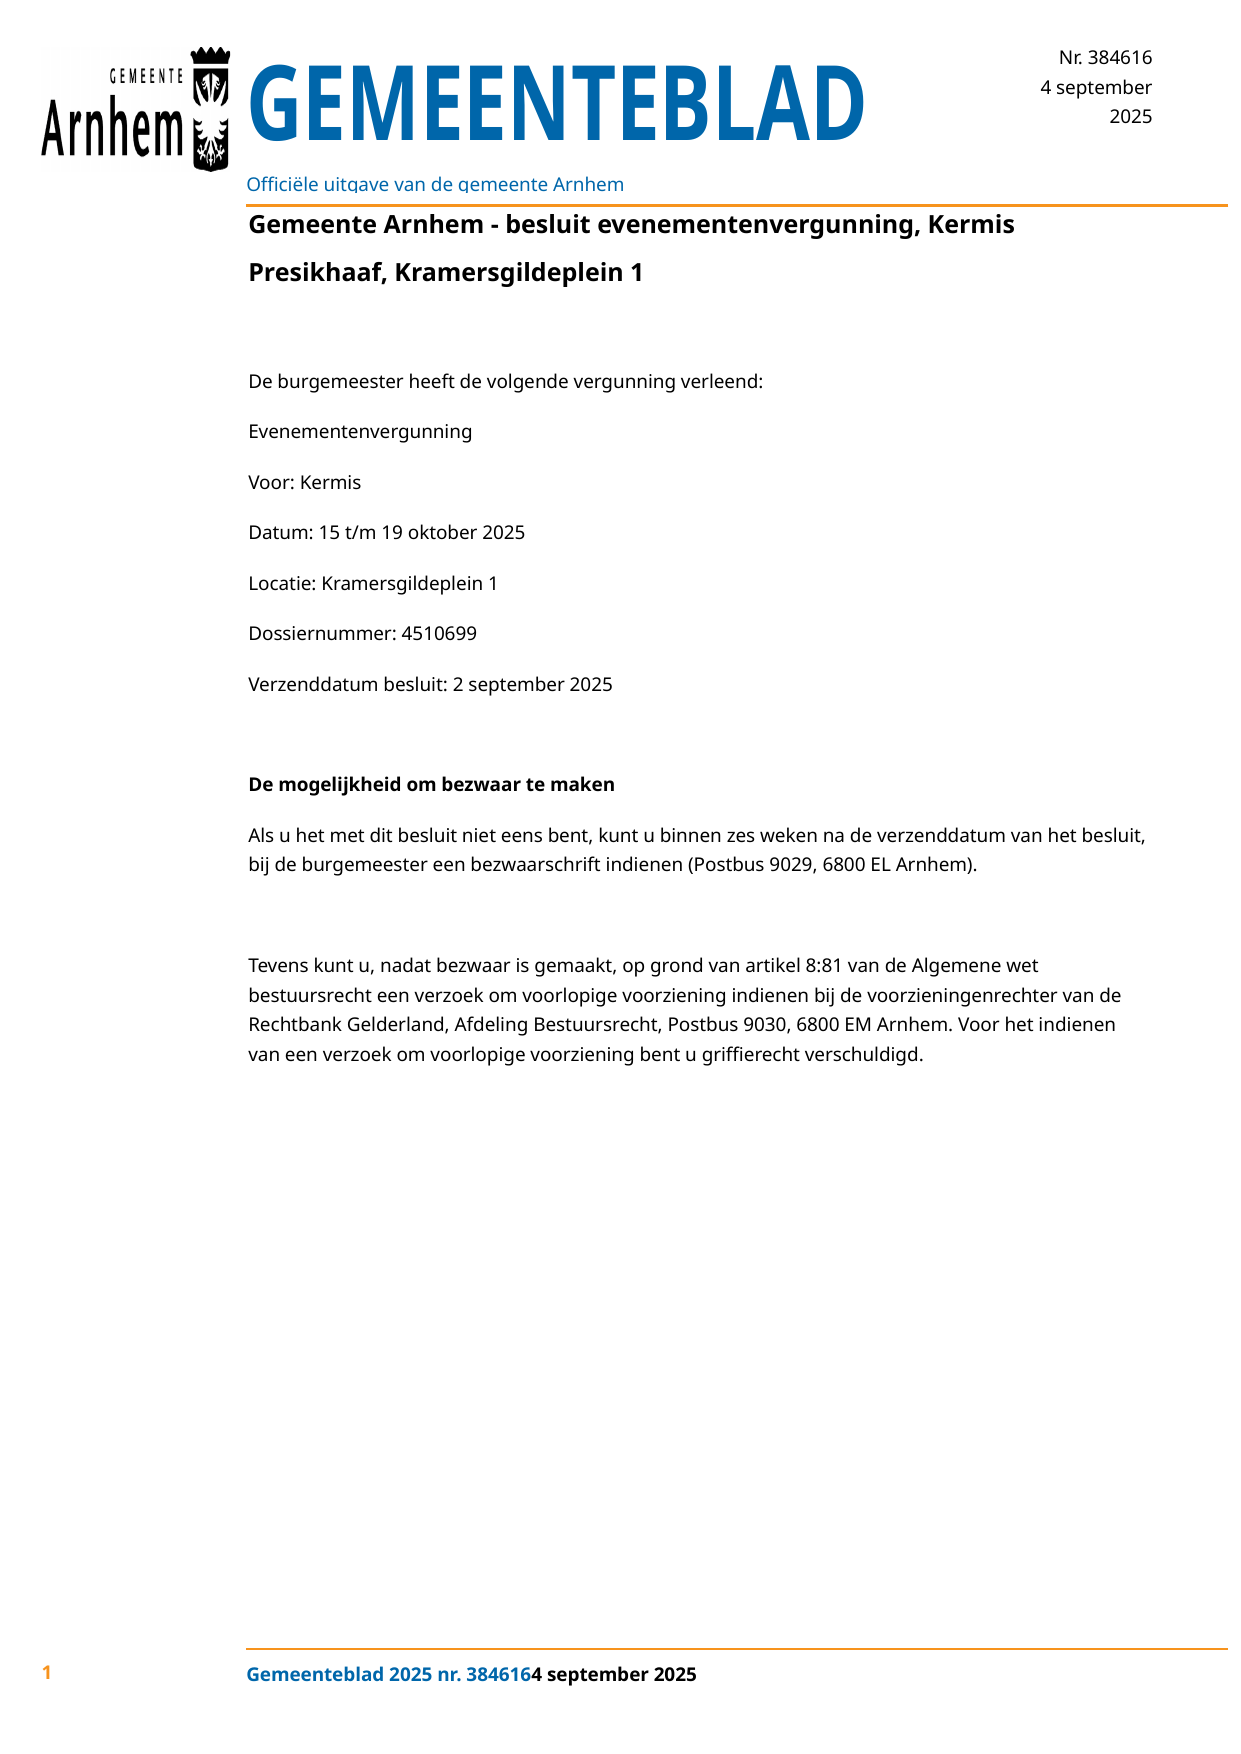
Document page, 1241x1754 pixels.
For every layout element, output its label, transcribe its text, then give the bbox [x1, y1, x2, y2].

text Als u het met dit besluit niet eens bent, kunt u binnen zes weken na de verzenddatum van het besluit, bij de burgemeester een bezwaarschrift indienen (Postbus 9029, 6800 EL Arnhem). [248, 822, 1152, 877]
text Gemeente Arnhem - besluit evenementenvergunning, Kermis Presikhaaf, Kramersgildeplein 1 [248, 207, 1152, 288]
text Datum: 15 t/m 19 oktober 2025 [248, 519, 1152, 545]
text Dossiernummer: 4510699 [248, 620, 1152, 646]
text Tevens kunt u, nadat bezwaar is gemaakt, op grond van artikel 8:81 van de Algemene wet bestuursrecht een verzoek om voorlopige voorziening indienen bij de voorzieningenrechter van de Rechtbank Gelderland, Afdeling Bestuursrecht, Postbus 9030, 6800 EM Arnhem. Voor het indienen van een verzoek om voorlopige voorziening bent u griffierecht verschuldigd. [248, 952, 1152, 1067]
text Verzenddatum besluit: 2 september 2025 [248, 671, 1152, 697]
picture [41, 47, 231, 172]
text Locatie: Kramersgildeplein 1 [248, 570, 1152, 596]
text De burgemeester heeft de volgende vergunning verleend: [248, 368, 1152, 394]
text De mogelijkheid om bezwaar te maken [248, 772, 1152, 797]
text Evenementenvergunning [248, 419, 1152, 444]
text Voor: Kermis [248, 469, 1152, 495]
